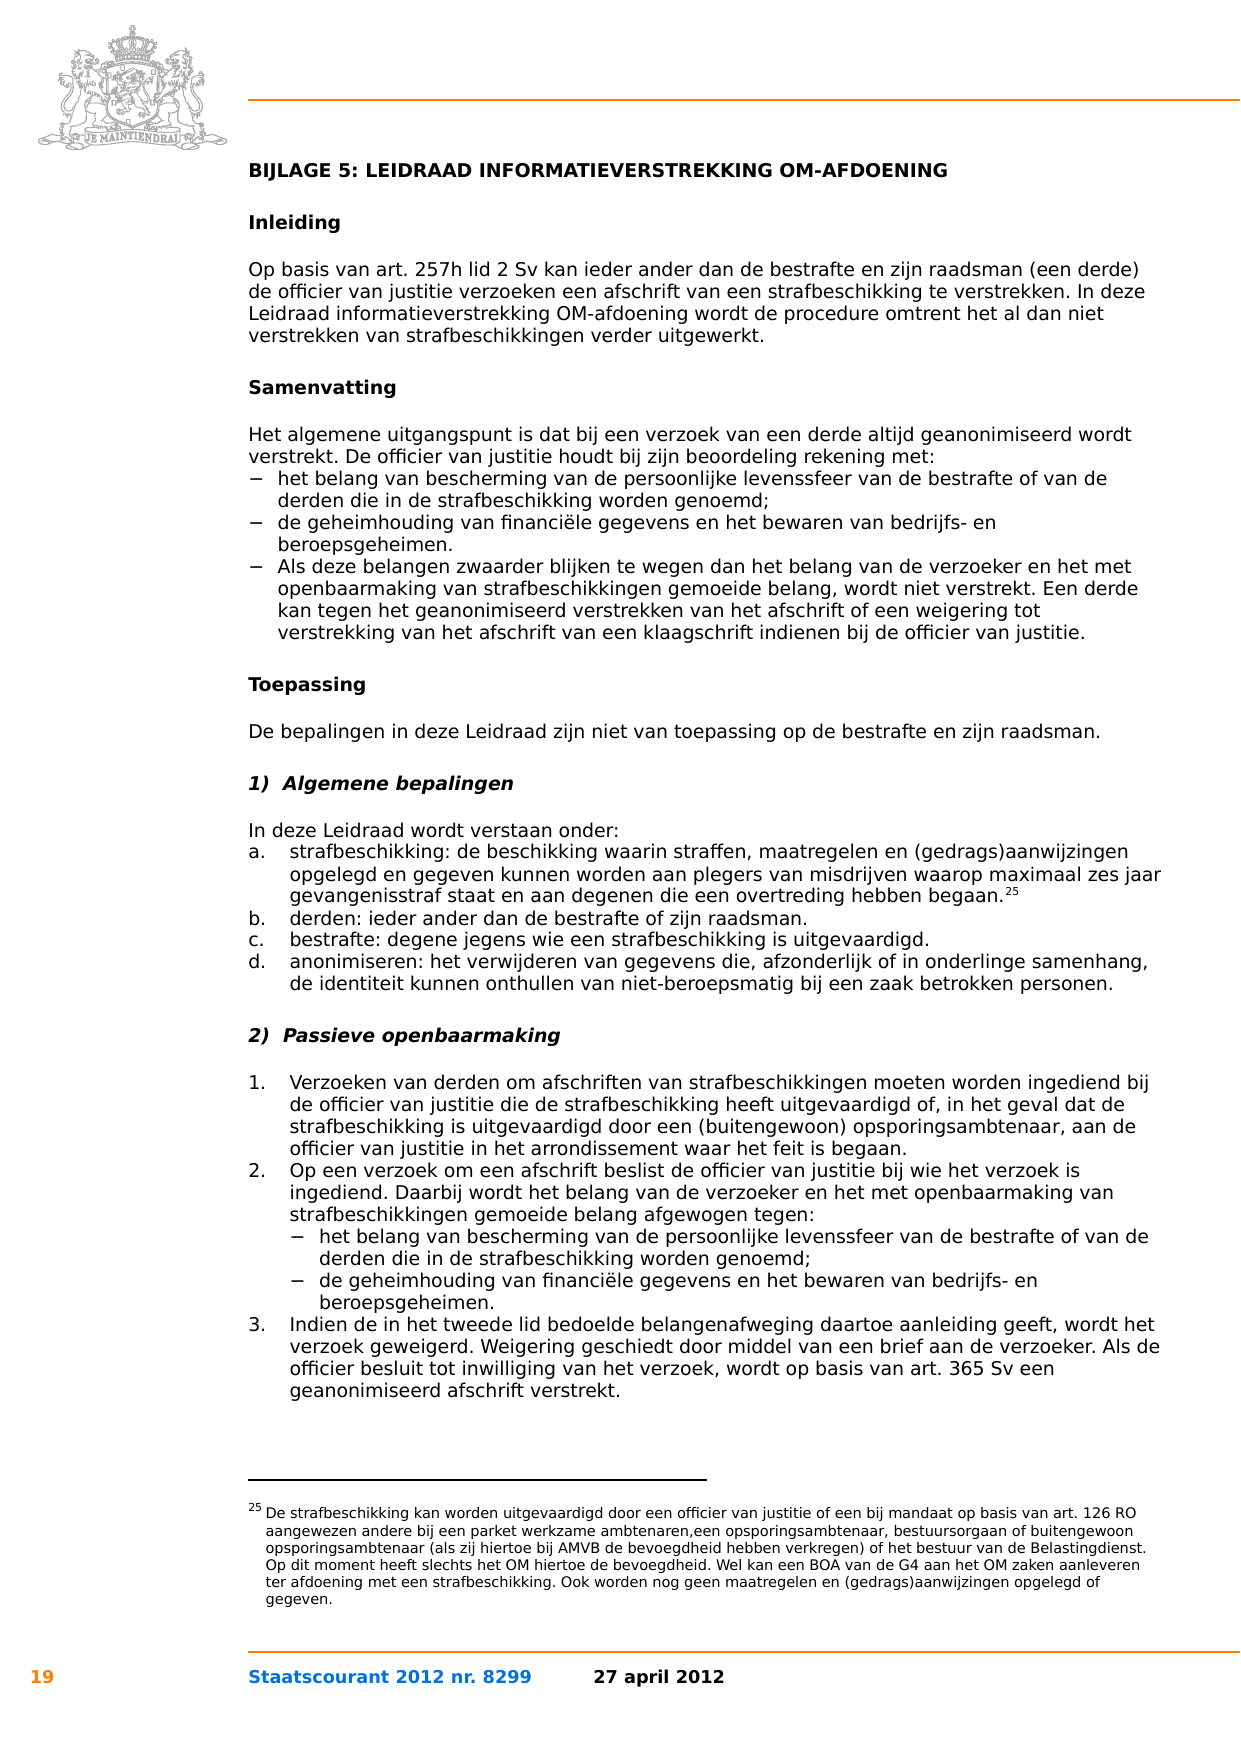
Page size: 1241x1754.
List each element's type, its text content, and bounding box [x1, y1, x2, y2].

subtitle BIJLAGE 5: LEIDRAAD INFORMATIEVERSTREKKING OM-AFDOENING [248, 160, 1163, 182]
picture [38, 25, 227, 150]
text 1. Verzoeken van derden om afschriften van strafbeschikkingen moeten worden ingediend bij de officier van justitie die de strafbeschikking heeft uitgevaardigd of, in het geval dat de strafbeschikking is uitgevaardigd door een (buitengewoon) opsporingsambtenaar, aan de officier van justitie in het arrondissement waar het feit is begaan. [248, 1072, 1163, 1160]
text De bepalingen in deze Leidraad zijn niet van toepassing op de bestrafte en zijn raadsman. [248, 721, 1163, 742]
text De strafbeschikking kan worden uitgevaardigd door een officier van justitie of een bij mandaat op basis van art. 126 RO aangewezen andere bij een parket werkzame ambtenaren,een opsporingsambtenaar, bestuursorgaan of buitengewoon opsporingsambtenaar (als zij hiertoe bij AMVB de bevoegdheid hebben verkregen) of het bestuur van de Belastingdienst. Op dit moment heeft slechts het OM hiertoe de bevoegdheid. Wel kan een BOA van de G4 aan het OM zaken aanleveren ter afdoening met een strafbeschikking. Ook worden nog geen maatregelen en (gedrags)aanwijzingen opgelegd of gegeven. [248, 1501, 1163, 1608]
text Het algemene uitgangspunt is dat bij een verzoek van een derde altijd geanonimiseerd wordt verstrekt. De officier van justitie houdt bij zijn beoordeling rekening met: [248, 424, 1163, 468]
text − het belang van bescherming van de persoonlijke levenssfeer van de bestrafte of van de derden die in de strafbeschikking worden genoemd; [248, 468, 1163, 512]
text − de geheimhouding van financiële gegevens en het bewaren van bedrijfs- en beroepsgeheimen. [289, 1270, 1163, 1314]
text a. strafbeschikking: de beschikking waarin straffen, maatregelen en (gedrags)aanwijzingen opgelegd en gegeven kunnen worden aan plegers van misdrijven waarop maximaal zes jaar gevangenisstraf staat en aan degenen die een overtreding hebben begaan. [248, 841, 1163, 907]
text 3. Indien de in het tweede lid bedoelde belangenafweging daartoe aanleiding geeft, wordt het verzoek geweigerd. Weigering geschiedt door middel van een brief aan de verzoeker. Als de officier besluit tot inwilliging van het verzoek, wordt op basis van art. 365 Sv een geanonimiseerd afschrift verstrekt. [248, 1314, 1163, 1402]
subtitle 1) Algemene bepalingen [248, 772, 1163, 794]
text b. derden: ieder ander dan de bestrafte of zijn raadsman. [248, 907, 1163, 929]
text − het belang van bescherming van de persoonlijke levenssfeer van de bestrafte of van de derden die in de strafbeschikking worden genoemd; [289, 1226, 1163, 1270]
subtitle Toepassing [248, 673, 1163, 696]
text 2. Op een verzoek om een afschrift beslist de officier van justitie bij wie het verzoek is ingediend. Daarbij wordt het belang van de verzoeker en het met openbaarmaking van strafbeschikkingen gemoeide belang afgewogen tegen: [248, 1160, 1163, 1226]
text Op basis van art. 257h lid 2 Sv kan ieder ander dan de bestrafte en zijn raadsman (een derde) de officier van justitie verzoeken een afschrift van een strafbeschikking te verstrekken. In deze Leidraad informatieverstrekking OM-afdoening wordt de procedure omtrent het al dan niet verstrekken van strafbeschikkingen verder uitgewerkt. [248, 259, 1163, 347]
text − de geheimhouding van financiële gegevens en het bewaren van bedrijfs- en beroepsgeheimen. [248, 512, 1163, 556]
subtitle Inleiding [248, 212, 1163, 234]
text − Als deze belangen zwaarder blijken te wegen dan het belang van de verzoeker en het met openbaarmaking van strafbeschikkingen gemoeide belang, wordt niet verstrekt. Een derde kan tegen het geanonimiseerd verstrekken van het afschrift of een weigering tot verstrekking van het afschrift van een klaagschrift indienen bij de officier van justitie. [248, 556, 1163, 643]
text d. anonimiseren: het verwijderen van gegevens die, afzonderlijk of in onderlinge samenhang, de identiteit kunnen onthullen van niet-beroepsmatig bij een zaak betrokken personen. [248, 951, 1163, 995]
subtitle Samenvatting [248, 377, 1163, 399]
text c. bestrafte: degene jegens wie een strafbeschikking is uitgevaardigd. [248, 929, 1163, 951]
text In deze Leidraad wordt verstaan onder: [248, 819, 1163, 841]
subtitle 2) Passieve openbaarmaking [248, 1025, 1163, 1047]
